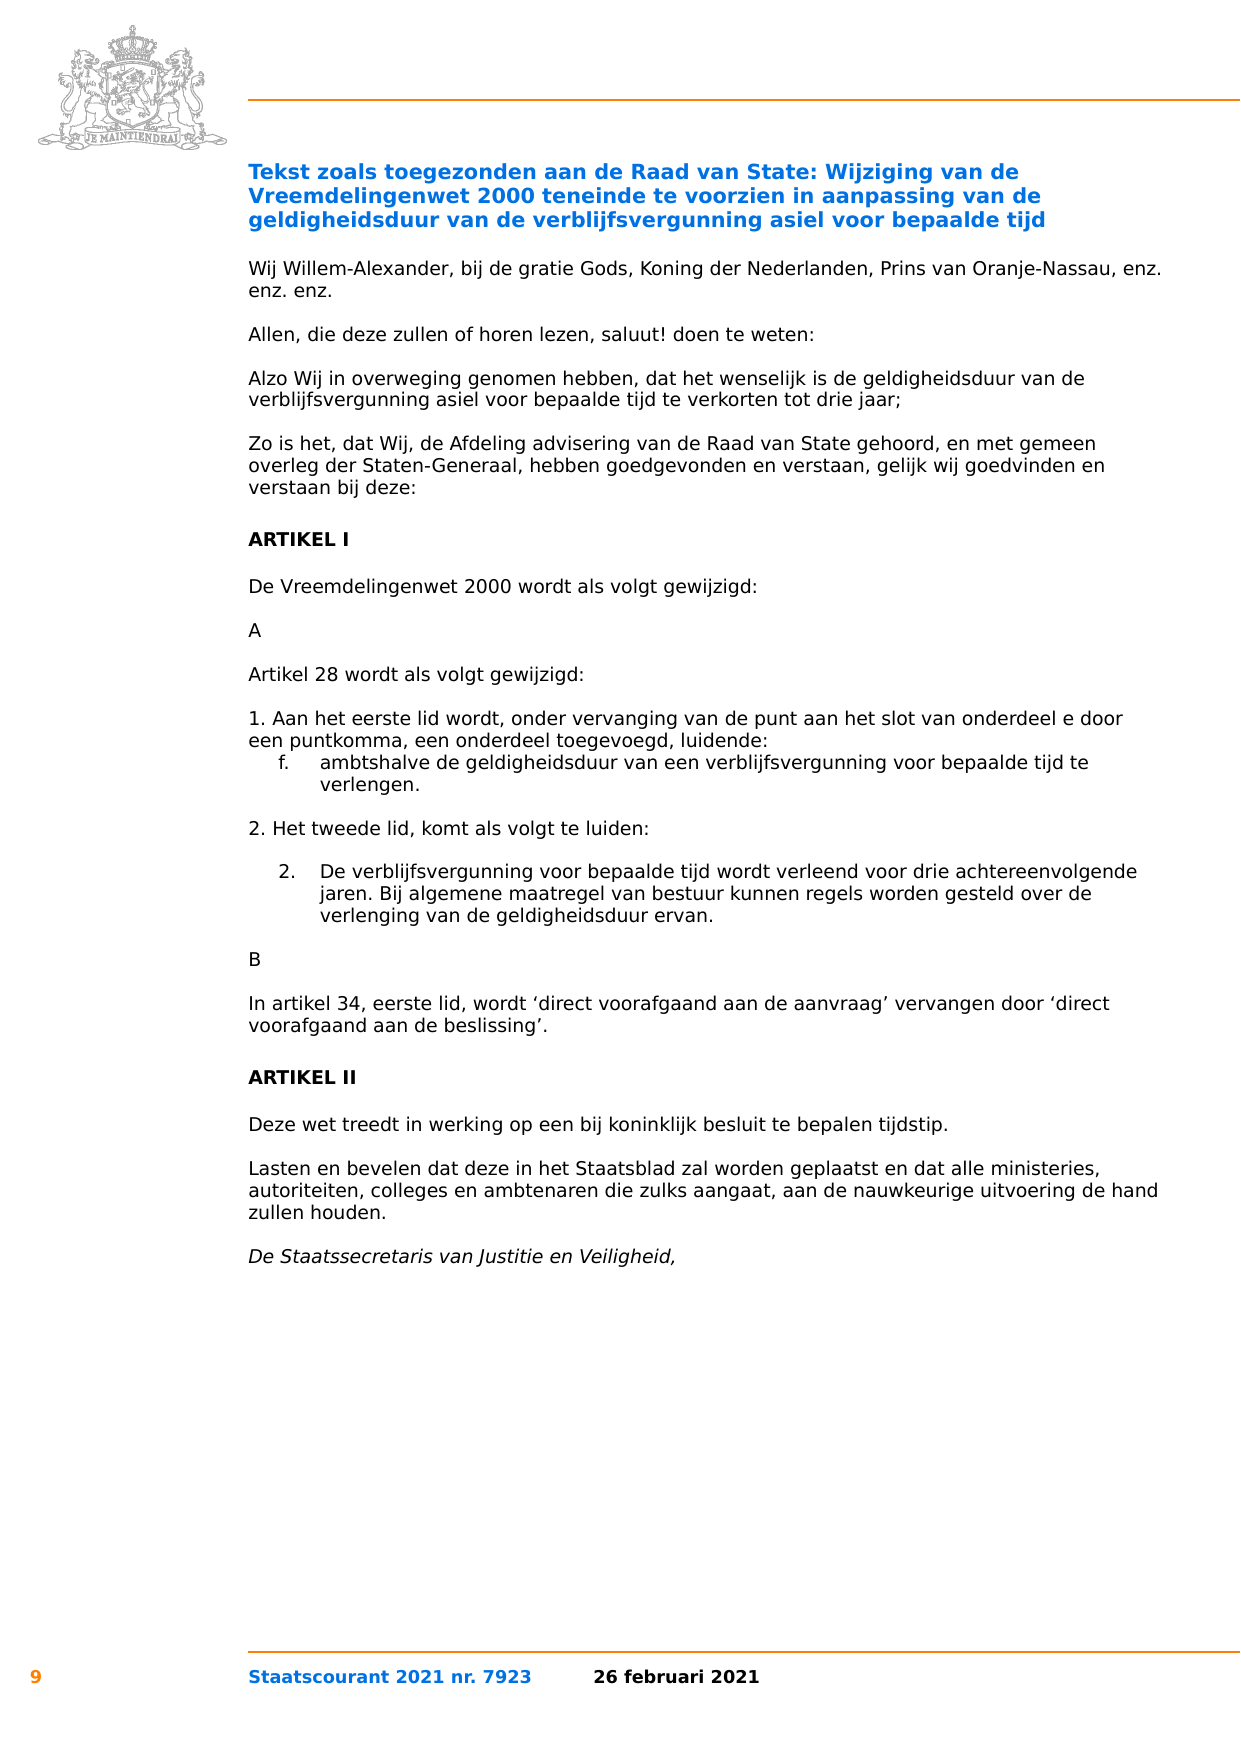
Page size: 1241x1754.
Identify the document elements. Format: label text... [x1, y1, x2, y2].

text Allen, die deze zullen of horen lezen, saluut! doen te weten: [248, 323, 1163, 346]
text De Staatssecretaris van Justitie en Veiligheid, [248, 1246, 1163, 1268]
subtitle ARTIKEL II [248, 1067, 1163, 1089]
text Wij Willem-Alexander, bij de gratie Gods, Koning der Nederlanden, Prins van Oranje-Nassau, enz. enz. enz. [248, 258, 1163, 302]
text Artikel 28 wordt als volgt gewijzigd: [248, 664, 1163, 686]
subtitle Tekst zoals toegezonden aan de Raad van State: Wijziging van de Vreemdelingenwet 2000 teneinde te voorzien in aanpassing van de geldigheidsduur van de verblijfsvergunning asiel voor bepaalde tijd [248, 160, 1163, 233]
text In artikel 34, eerste lid, wordt ‘direct voorafgaand aan de aanvraag’ vervangen door ‘direct voorafgaand aan de beslissing’. [248, 993, 1163, 1037]
picture [38, 25, 227, 150]
text 2. De verblijfsvergunning voor bepaalde tijd wordt verleend voor drie achtereenvolgende jaren. Bij algemene maatregel van bestuur kunnen regels worden gesteld over de verlenging van de geldigheidsduur ervan. [278, 861, 1163, 927]
text De Vreemdelingenwet 2000 wordt als volgt gewijzigd: [248, 576, 1163, 598]
subtitle ARTIKEL I [248, 529, 1163, 551]
text Alzo Wij in overweging genomen hebben, dat het wenselijk is de geldigheidsduur van de verblijfsvergunning asiel voor bepaalde tijd te verkorten tot drie jaar; [248, 367, 1163, 411]
text Lasten en bevelen dat deze in het Staatsblad zal worden geplaatst en dat alle ministeries, autoriteiten, colleges en ambtenaren die zulks aangaat, aan de nauwkeurige uitvoering de hand zullen houden. [248, 1158, 1163, 1224]
text f. ambtshalve de geldigheidsduur van een verblijfsvergunning voor bepaalde tijd te verlengen. [278, 752, 1163, 796]
text 1. Aan het eerste lid wordt, onder vervanging van de punt aan het slot van onderdeel e door een puntkomma, een onderdeel toegevoegd, luidende: [248, 708, 1163, 752]
text Deze wet treedt in werking op een bij koninklijk besluit te bepalen tijdstip. [248, 1114, 1163, 1136]
text A [248, 620, 1163, 642]
text B [248, 949, 1163, 971]
text Zo is het, dat Wij, de Afdeling advisering van de Raad van State gehoord, en met gemeen overleg der Staten-Generaal, hebben goedgevonden en verstaan, gelijk wij goedvinden en verstaan bij deze: [248, 433, 1163, 499]
text 2. Het tweede lid, komt als volgt te luiden: [248, 817, 1163, 839]
